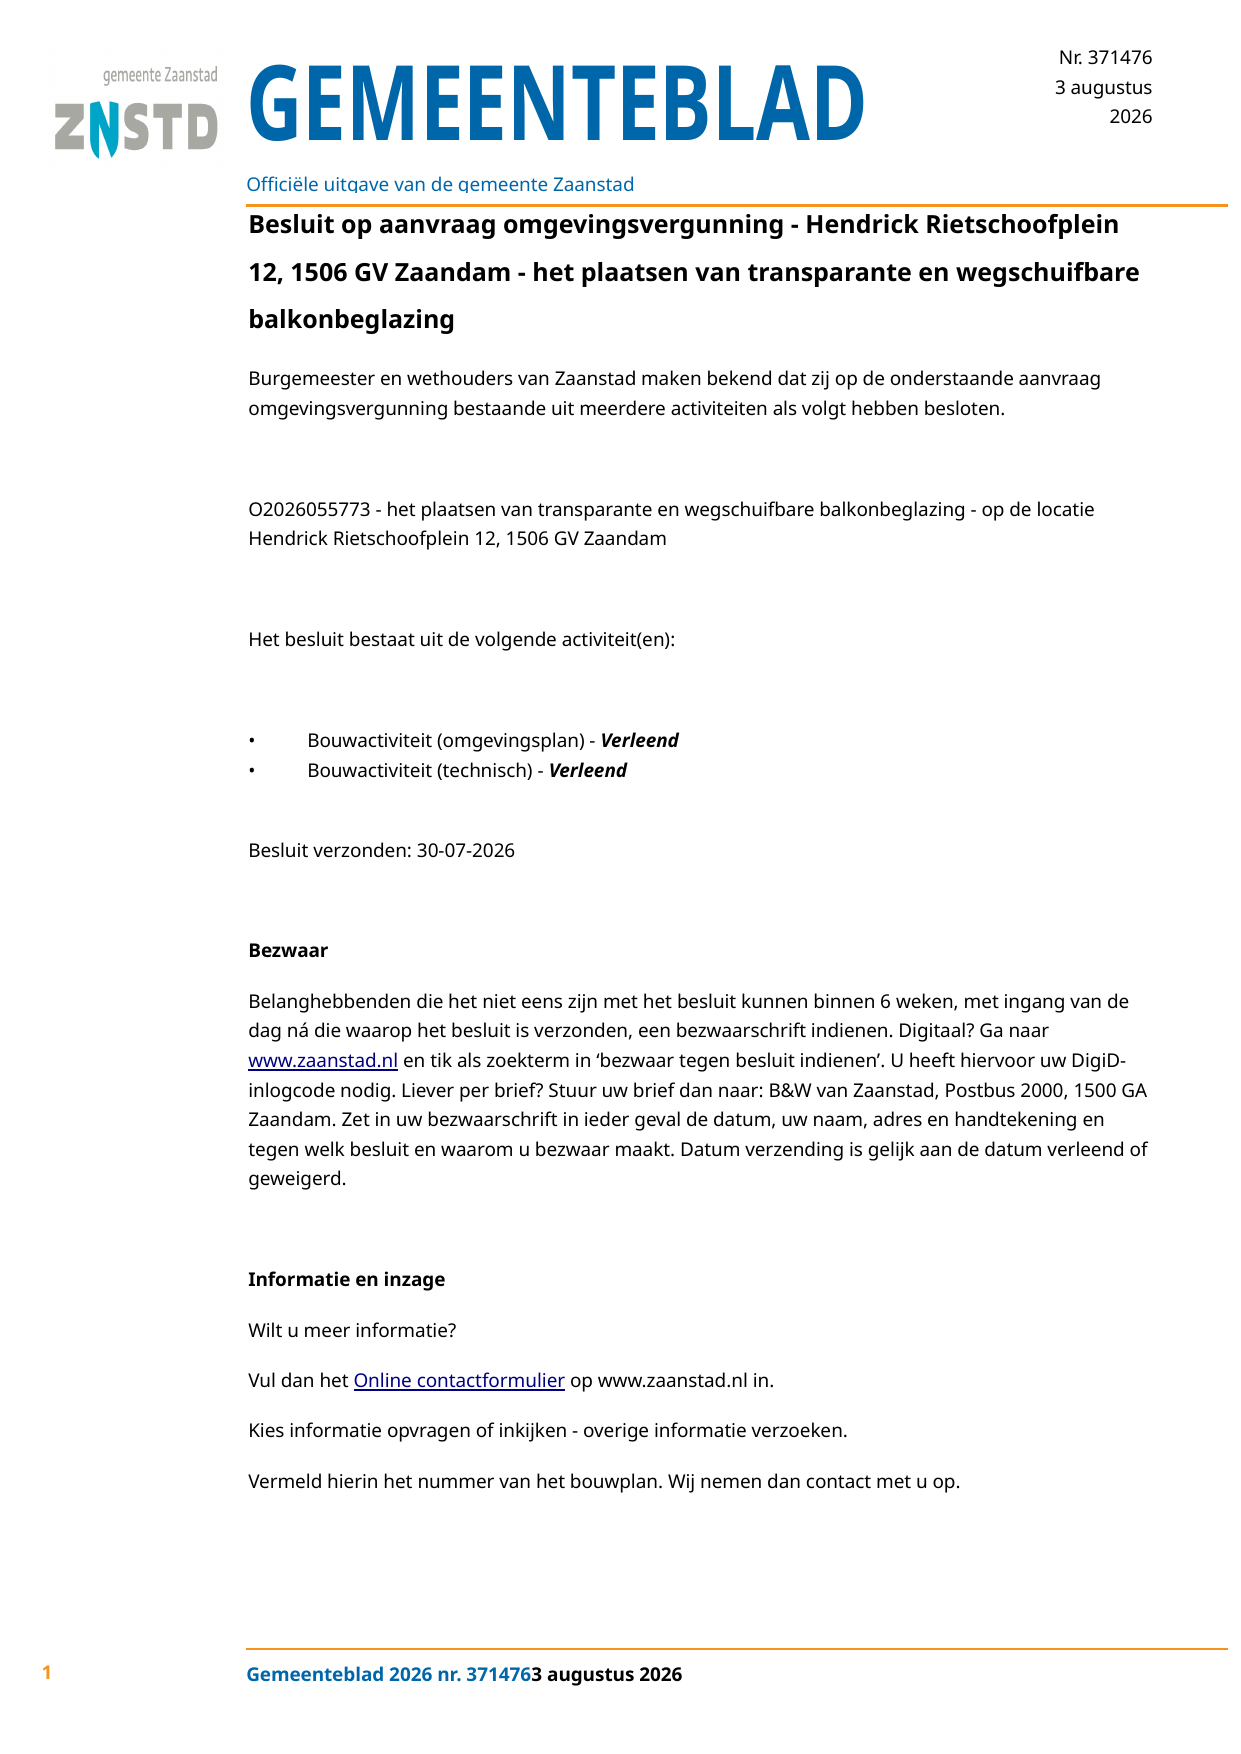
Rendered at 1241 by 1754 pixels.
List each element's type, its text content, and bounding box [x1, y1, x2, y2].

text Vul dan het Online contactformulier op www.zaanstad.nl in. [248, 1367, 1152, 1393]
text Bezwaar [248, 938, 1152, 963]
text Belanghebbenden die het niet eens zijn met het besluit kunnen binnen 6 weken, met ingang van de dag ná die waarop het besluit is verzonden, een bezwaarschrift indienen. Digitaal? Ga naar www.zaanstad.nl en tik als zoekterm in ‘bezwaar tegen besluit indienen’. U heeft hiervoor uw DigiD-inlogcode nodig. Liever per brief? Stuur uw brief dan naar: B&W van Zaanstad, Postbus 2000, 1500 GA Zaandam. Zet in uw bezwaarschrift in ieder geval de datum, uw naam, adres en handtekening en tegen welk besluit en waarom u bezwaar maakt. Datum verzending is gelijk aan de datum verleend of geweigerd. [248, 988, 1152, 1191]
list Bouwactiviteit (technisch) - Verleend [248, 757, 1152, 782]
text Vermeld hierin het nummer van het bouwplan. Wij nemen dan contact met u op. [248, 1468, 1152, 1494]
text Burgemeester en wethouders van Zaanstad maken bekend dat zij op de onderstaande aanvraag omgevingsvergunning bestaande uit meerdere activiteiten als volgt hebben besloten. [248, 366, 1152, 421]
text Besluit op aanvraag omgevingsvergunning - Hendrick Rietschoofplein 12, 1506 GV Zaandam - het plaatsen van transparante en wegschuifbare balkonbeglazing [248, 207, 1152, 336]
text Wilt u meer informatie? [248, 1317, 1152, 1342]
picture [41, 47, 231, 172]
text Het besluit bestaat uit de volgende activiteit(en): [248, 626, 1152, 652]
text Besluit verzonden: 30-07-2026 [248, 837, 1152, 862]
text Kies informatie opvragen of inkijken - overige informatie verzoeken. [248, 1418, 1152, 1443]
list Bouwactiviteit (omgevingsplan) - Verleend [248, 727, 1152, 753]
text Informatie en inzage [248, 1266, 1152, 1292]
text O2026055773 - het plaatsen van transparante en wegschuifbare balkonbeglazing - op de locatie Hendrick Rietschoofplein 12, 1506 GV Zaandam [248, 496, 1152, 551]
